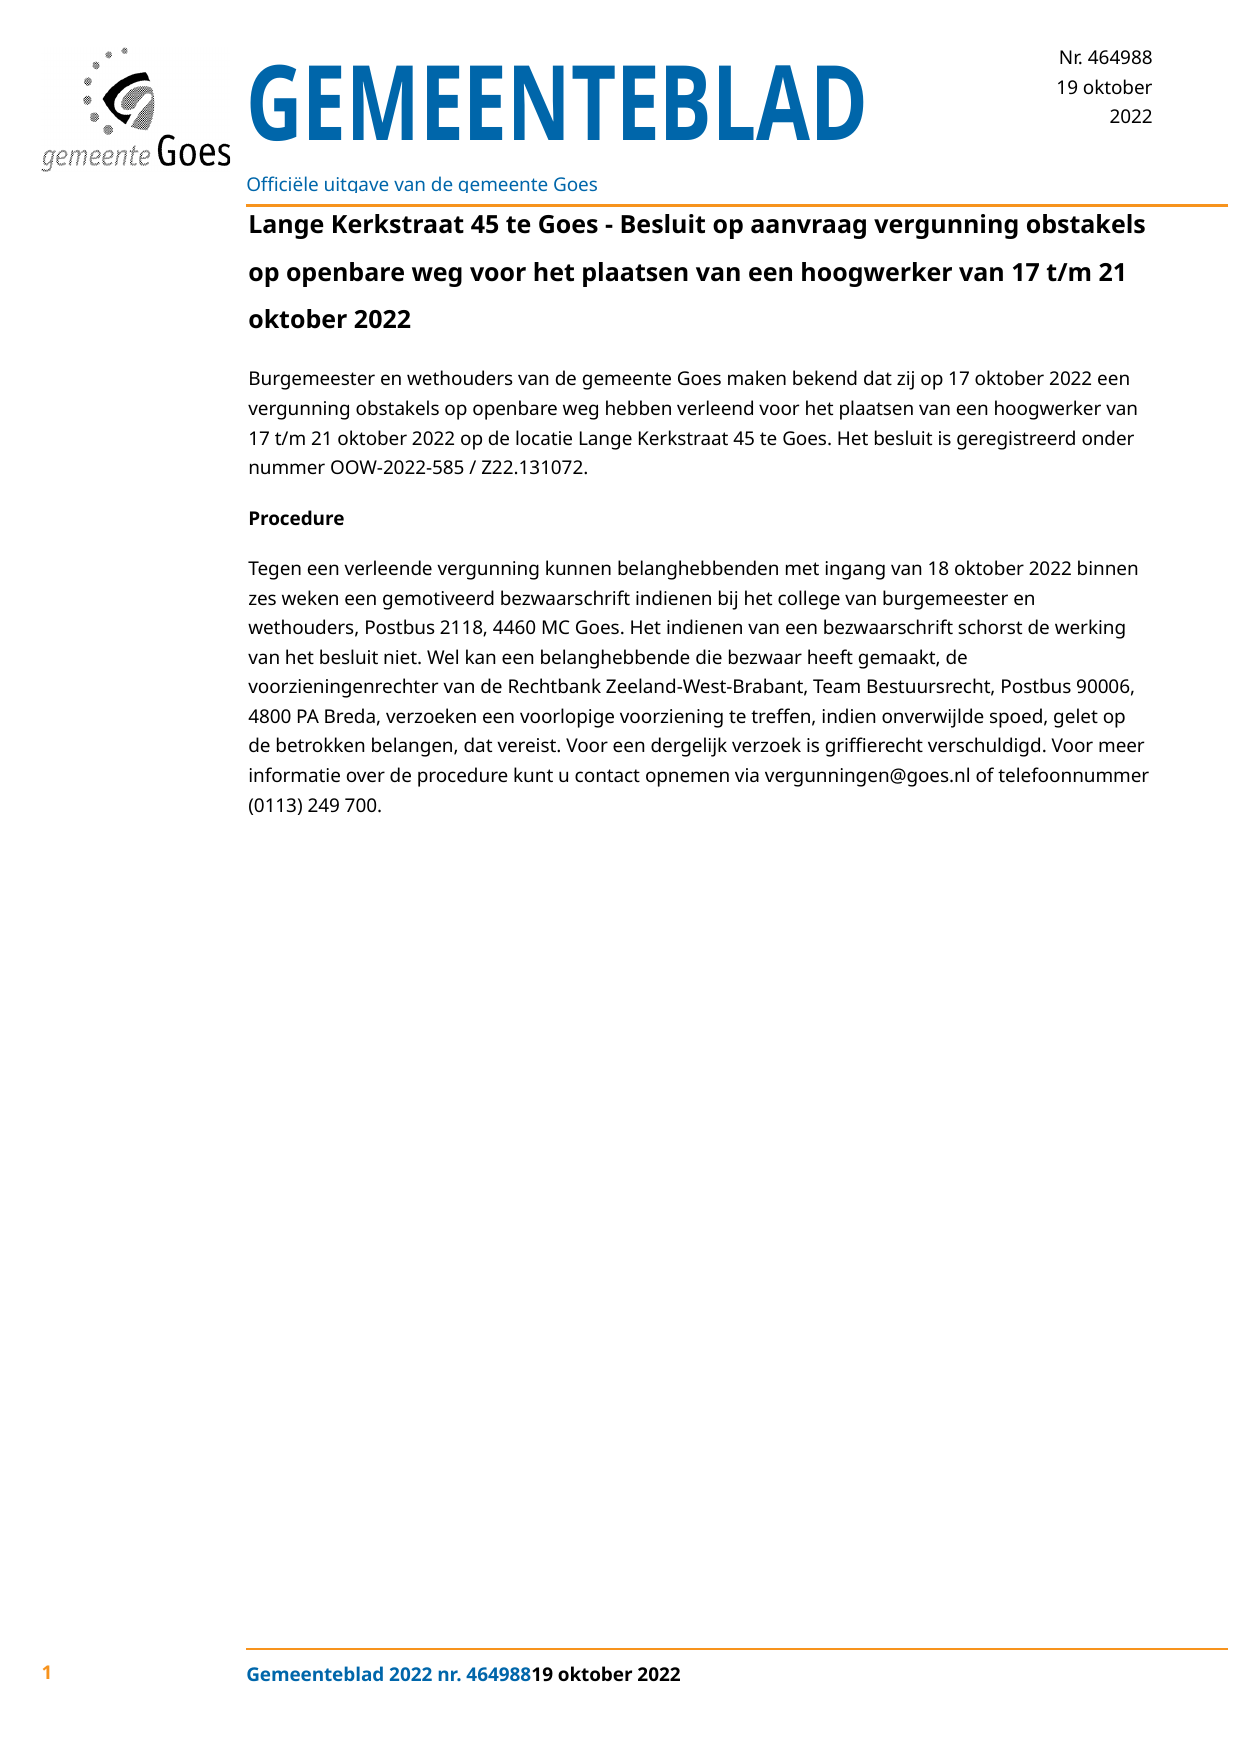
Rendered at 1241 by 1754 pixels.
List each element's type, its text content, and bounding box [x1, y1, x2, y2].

picture [41, 47, 231, 172]
text Tegen een verleende vergunning kunnen belanghebbenden met ingang van 18 oktober 2022 binnen zes weken een gemotiveerd bezwaarschrift indienen bij het college van burgemeester en wethouders, Postbus 2118, 4460 MC Goes. Het indienen van een bezwaarschrift schorst de werking van het besluit niet. Wel kan een belanghebbende die bezwaar heeft gemaakt, de voorzieningenrechter van de Rechtbank Zeeland-West-Brabant, Team Bestuursrecht, Postbus 90006, 4800 PA Breda, verzoeken een voorlopige voorziening te treffen, indien onverwijlde spoed, gelet op de betrokken belangen, dat vereist. Voor een dergelijk verzoek is griffierecht verschuldigd. Voor meer informatie over de procedure kunt u contact opnemen via vergunningen@goes.nl of telefoonnummer (0113) 249 700. [248, 555, 1152, 817]
text Burgemeester en wethouders van de gemeente Goes maken bekend dat zij op 17 oktober 2022 een vergunning obstakels op openbare weg hebben verleend voor het plaatsen van een hoogwerker van 17 t/m 21 oktober 2022 op de locatie Lange Kerkstraat 45 te Goes. Het besluit is geregistreerd onder nummer OOW-2022-585 / Z22.131072. [248, 366, 1152, 480]
text Lange Kerkstraat 45 te Goes - Besluit op aanvraag vergunning obstakels op openbare weg voor het plaatsen van een hoogwerker van 17 t/m 21 oktober 2022 [248, 207, 1152, 336]
text Procedure [248, 505, 1152, 530]
